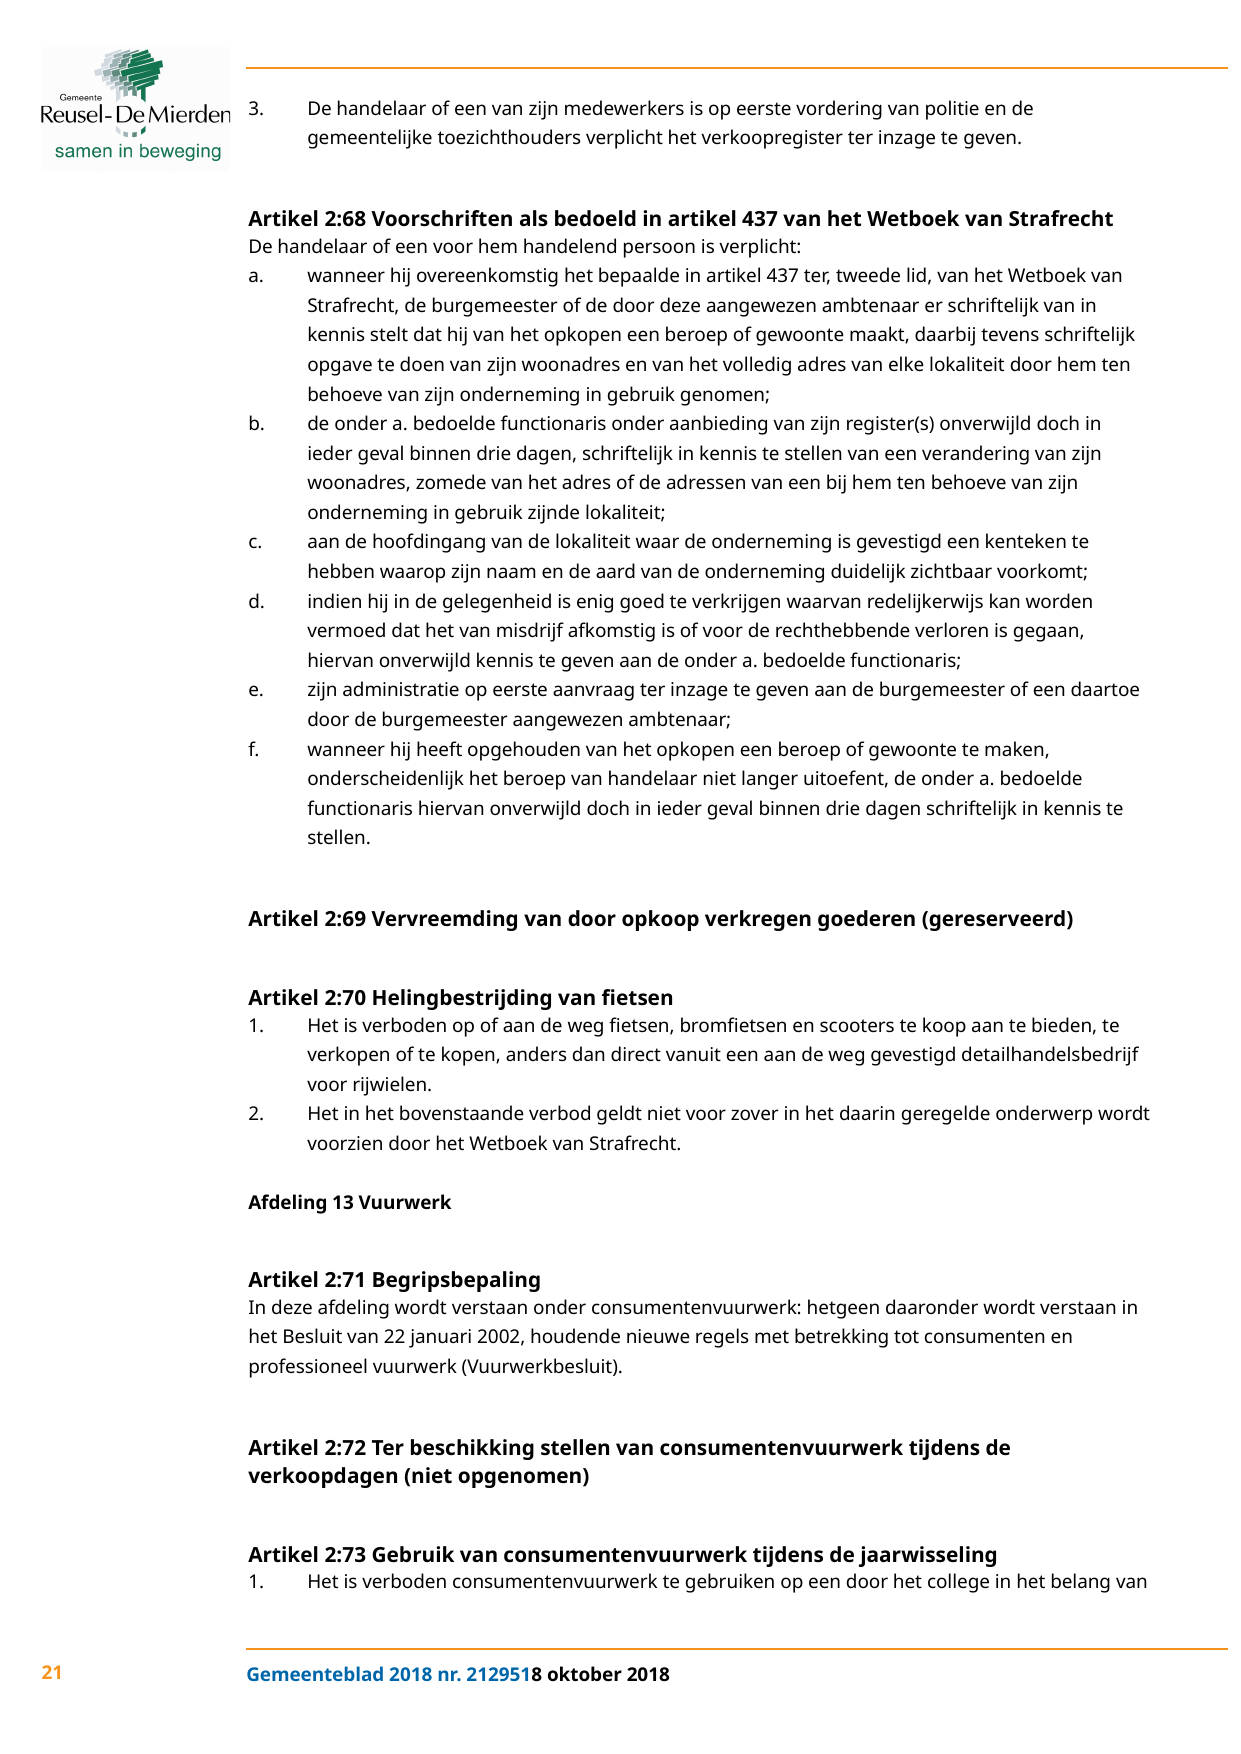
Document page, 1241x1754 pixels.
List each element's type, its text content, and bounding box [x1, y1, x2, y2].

list Het is verboden consumentenvuurwerk te gebruiken op een door het college in het belang van [248, 1569, 1152, 1594]
text Afdeling 13 Vuurwerk [248, 1189, 1152, 1215]
text Artikel 2:69 Vervreemding van door opkoop verkregen goederen (gereserveerd) [248, 904, 1152, 933]
list wanneer hij heeft opgehouden van het opkopen een beroep of gewoonte te maken, onderscheidenlijk het beroep van handelaar niet langer uitoefent, de onder a. bedoelde functionaris hiervan onverwijld doch in ieder geval binnen drie dagen schriftelijk in kennis te stellen. [248, 736, 1152, 850]
text Artikel 2:68 Voorschriften als bedoeld in artikel 437 van het Wetboek van Strafrecht [248, 204, 1152, 233]
text Artikel 2:72 Ter beschikking stellen van consumentenvuurwerk tijdens de verkoopdagen (niet opgenomen) [248, 1433, 1152, 1490]
text Artikel 2:70 Helingbestrijding van fietsen [248, 983, 1152, 1012]
list De handelaar of een van zijn medewerkers is op eerste vordering van politie en de gemeentelijke toezichthouders verplicht het verkoopregister ter inzage te geven. [248, 95, 1152, 150]
list indien hij in de gelegenheid is enig goed te verkrijgen waarvan redelijkerwijs kan worden vermoed dat het van misdrijf afkomstig is of voor de rechthebbende verloren is gegaan, hiervan onverwijld kennis te geven aan de onder a. bedoelde functionaris; [248, 588, 1152, 673]
text Artikel 2:73 Gebruik van consumentenvuurwerk tijdens de jaarwisseling [248, 1540, 1152, 1569]
text De handelaar of een voor hem handelend persoon is verplicht: [248, 233, 1152, 258]
list zijn administratie op eerste aanvraag ter inzage te geven aan de burgemeester of een daartoe door de burgemeester aangewezen ambtenaar; [248, 677, 1152, 732]
list wanneer hij overeenkomstig het bepaalde in artikel 437 ter, tweede lid, van het Wetboek van Strafrecht, de burgemeester of de door deze aangewezen ambtenaar er schriftelijk van in kennis stelt dat hij van het opkopen een beroep of gewoonte maakt, daarbij tevens schriftelijk opgave te doen van zijn woonadres en van het volledig adres van elke lokaliteit door hem ten behoeve van zijn onderneming in gebruik genomen; [248, 262, 1152, 406]
list aan de hoofdingang van de lokaliteit waar de onderneming is gevestigd een kenteken te hebben waarop zijn naam en de aard van de onderneming duidelijk zichtbaar voorkomt; [248, 529, 1152, 584]
list Het is verboden op of aan de weg fietsen, bromfietsen en scooters te koop aan te bieden, te verkopen of te kopen, anders dan direct vanuit een aan de weg gevestigd detailhandelsbedrijf voor rijwielen. [248, 1012, 1152, 1097]
list de onder a. bedoelde functionaris onder aanbieding van zijn register(s) onverwijld doch in ieder geval binnen drie dagen, schriftelijk in kennis te stellen van een verandering van zijn woonadres, zomede van het adres of de adressen van een bij hem ten behoeve van zijn onderneming in gebruik zijnde lokaliteit; [248, 410, 1152, 525]
text In deze afdeling wordt verstaan onder consumentenvuurwerk: hetgeen daaronder wordt verstaan in het Besluit van 22 januari 2002, houdende nieuwe regels met betrekking tot consumenten en professioneel vuurwerk (Vuurwerkbesluit). [248, 1294, 1152, 1379]
picture [41, 47, 231, 172]
list Het in het bovenstaande verbod geldt niet voor zover in het daarin geregelde onderwerp wordt voorzien door het Wetboek van Strafrecht. [248, 1101, 1152, 1156]
text Artikel 2:71 Begripsbepaling [248, 1265, 1152, 1294]
